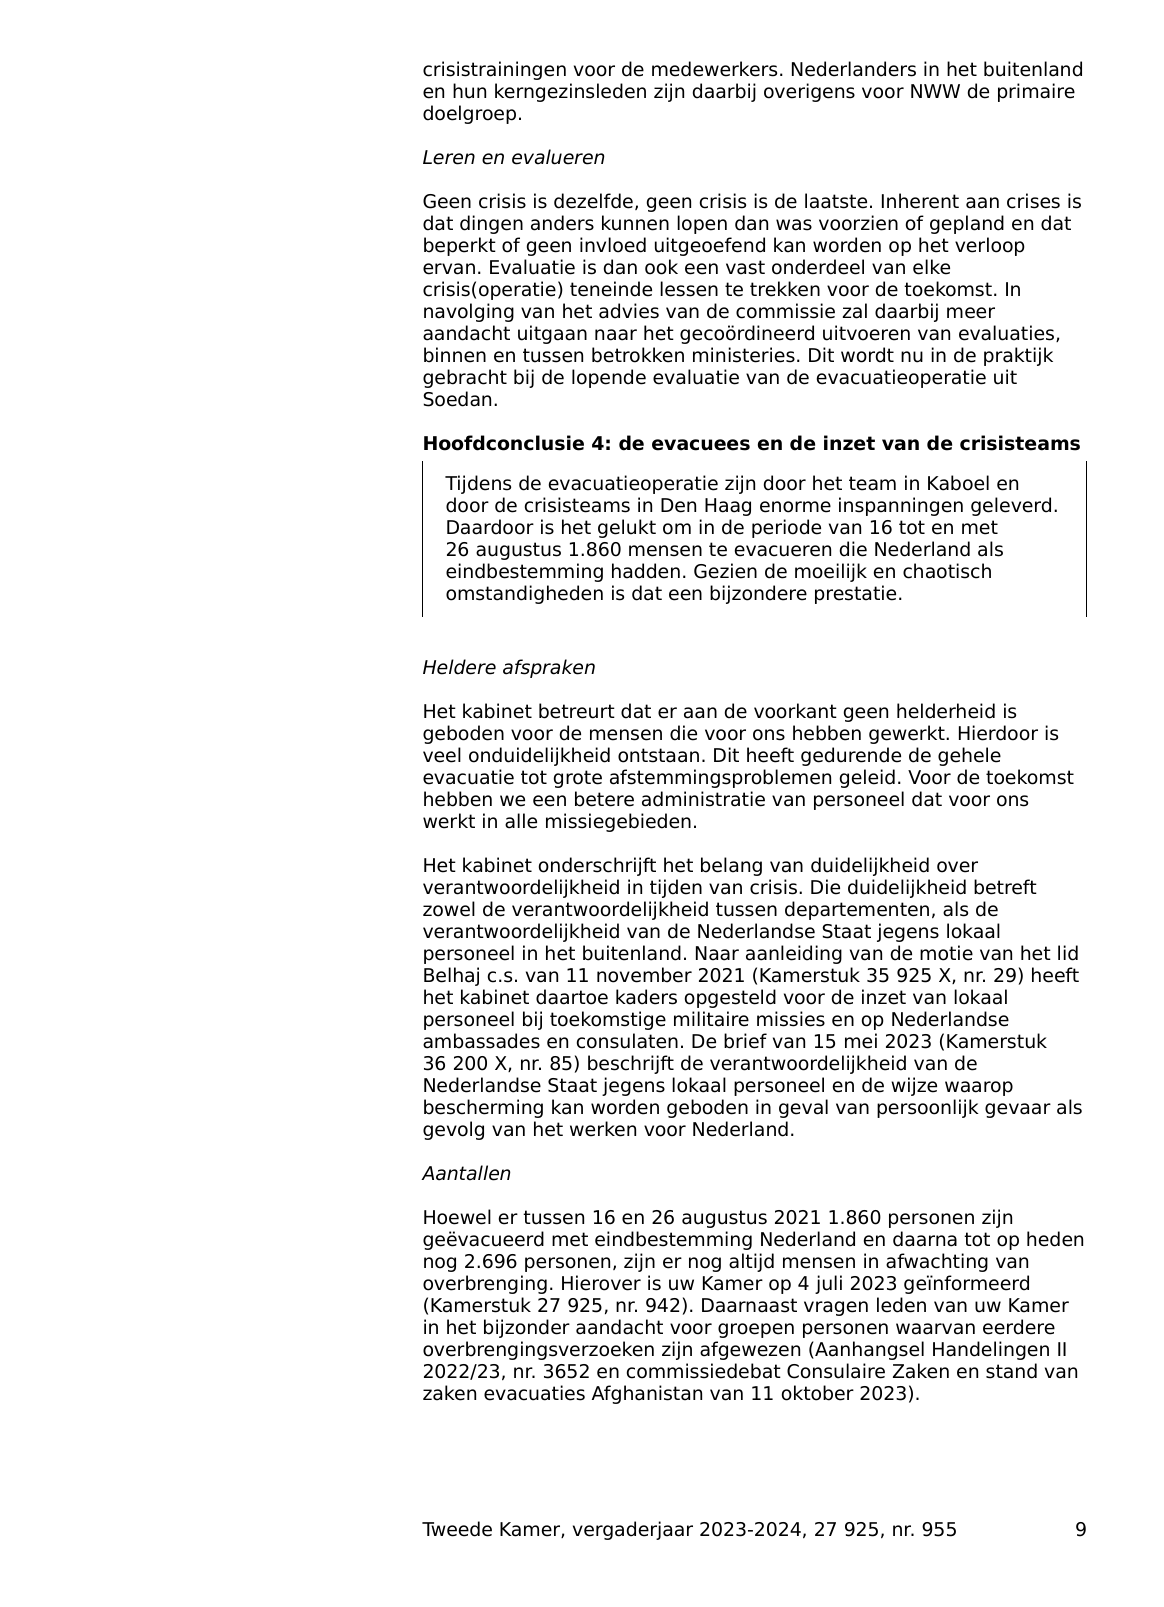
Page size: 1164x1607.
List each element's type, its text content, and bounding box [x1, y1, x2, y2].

subtitle Hoofdconclusie 4: de evacuees en de inzet van de crisisteams [422, 433, 1087, 455]
table_header Tijdens de evacuatieoperatie zijn door het team in Kaboel en door de crisisteams in Den Haag enorme inspanningen geleverd. Daardoor is het gelukt om in de periode van 16 tot en met 26 augustus 1.860 mensen te evacueren die Nederland als eindbestemming hadden. Gezien de moeilijk en chaotisch omstandigheden is dat een bijzondere prestatie. [423, 461, 1086, 617]
text Hoewel er tussen 16 en 26 augustus 2021 1.860 personen zijn geëvacueerd met eindbestemming Nederland en daarna tot op heden nog 2.696 personen, zijn er nog altijd mensen in afwachting van overbrenging. Hierover is uw Kamer op 4 juli 2023 geïnformeerd (Kamerstuk 27 925, nr. 942). Daarnaast vragen leden van uw Kamer in het bijzonder aandacht voor groepen personen waarvan eerdere overbrengingsverzoeken zijn afgewezen (Aanhangsel Handelingen II 2022/23, nr. 3652 en commissiedebat Consulaire Zaken en stand van zaken evacuaties Afghanistan van 11 oktober 2023). [422, 1207, 1087, 1405]
text Het kabinet betreurt dat er aan de voorkant geen helderheid is geboden voor de mensen die voor ons hebben gewerkt. Hierdoor is veel onduidelijkheid ontstaan. Dit heeft gedurende de gehele evacuatie tot grote afstemmingsproblemen geleid. Voor de toekomst hebben we een betere administratie van personeel dat voor ons werkt in alle missiegebieden. [422, 701, 1087, 833]
text crisistrainingen voor de medewerkers. Nederlanders in het buitenland en hun kerngezinsleden zijn daarbij overigens voor NWW de primaire doelgroep. [422, 59, 1087, 125]
text Het kabinet onderschrijft het belang van duidelijkheid over verantwoordelijkheid in tijden van crisis. Die duidelijkheid betreft zowel de verantwoordelijkheid tussen departementen, als de verantwoordelijkheid van de Nederlandse Staat jegens lokaal personeel in het buitenland. Naar aanleiding van de motie van het lid Belhaj c.s. van 11 november 2021 (Kamerstuk 35 925 X, nr. 29) heeft het kabinet daartoe kaders opgesteld voor de inzet van lokaal personeel bij toekomstige militaire missies en op Nederlandse ambassades en consulaten. De brief van 15 mei 2023 (Kamerstuk 36 200 X, nr. 85) beschrijft de verantwoordelijkheid van de Nederlandse Staat jegens lokaal personeel en de wijze waarop bescherming kan worden geboden in geval van persoonlijk gevaar als gevolg van het werken voor Nederland. [422, 855, 1087, 1141]
subtitle Heldere afspraken [422, 657, 1087, 678]
subtitle Leren en evalueren [422, 147, 1087, 169]
subtitle Aantallen [422, 1163, 1087, 1185]
text Geen crisis is dezelfde, geen crisis is de laatste. Inherent aan crises is dat dingen anders kunnen lopen dan was voorzien of gepland en dat beperkt of geen invloed uitgeoefend kan worden op het verloop ervan. Evaluatie is dan ook een vast onderdeel van elke crisis(operatie) teneinde lessen te trekken voor de toekomst. In navolging van het advies van de commissie zal daarbij meer aandacht uitgaan naar het gecoördineerd uitvoeren van evaluaties, binnen en tussen betrokken ministeries. Dit wordt nu in de praktijk gebracht bij de lopende evaluatie van de evacuatieoperatie uit Soedan. [422, 191, 1087, 411]
